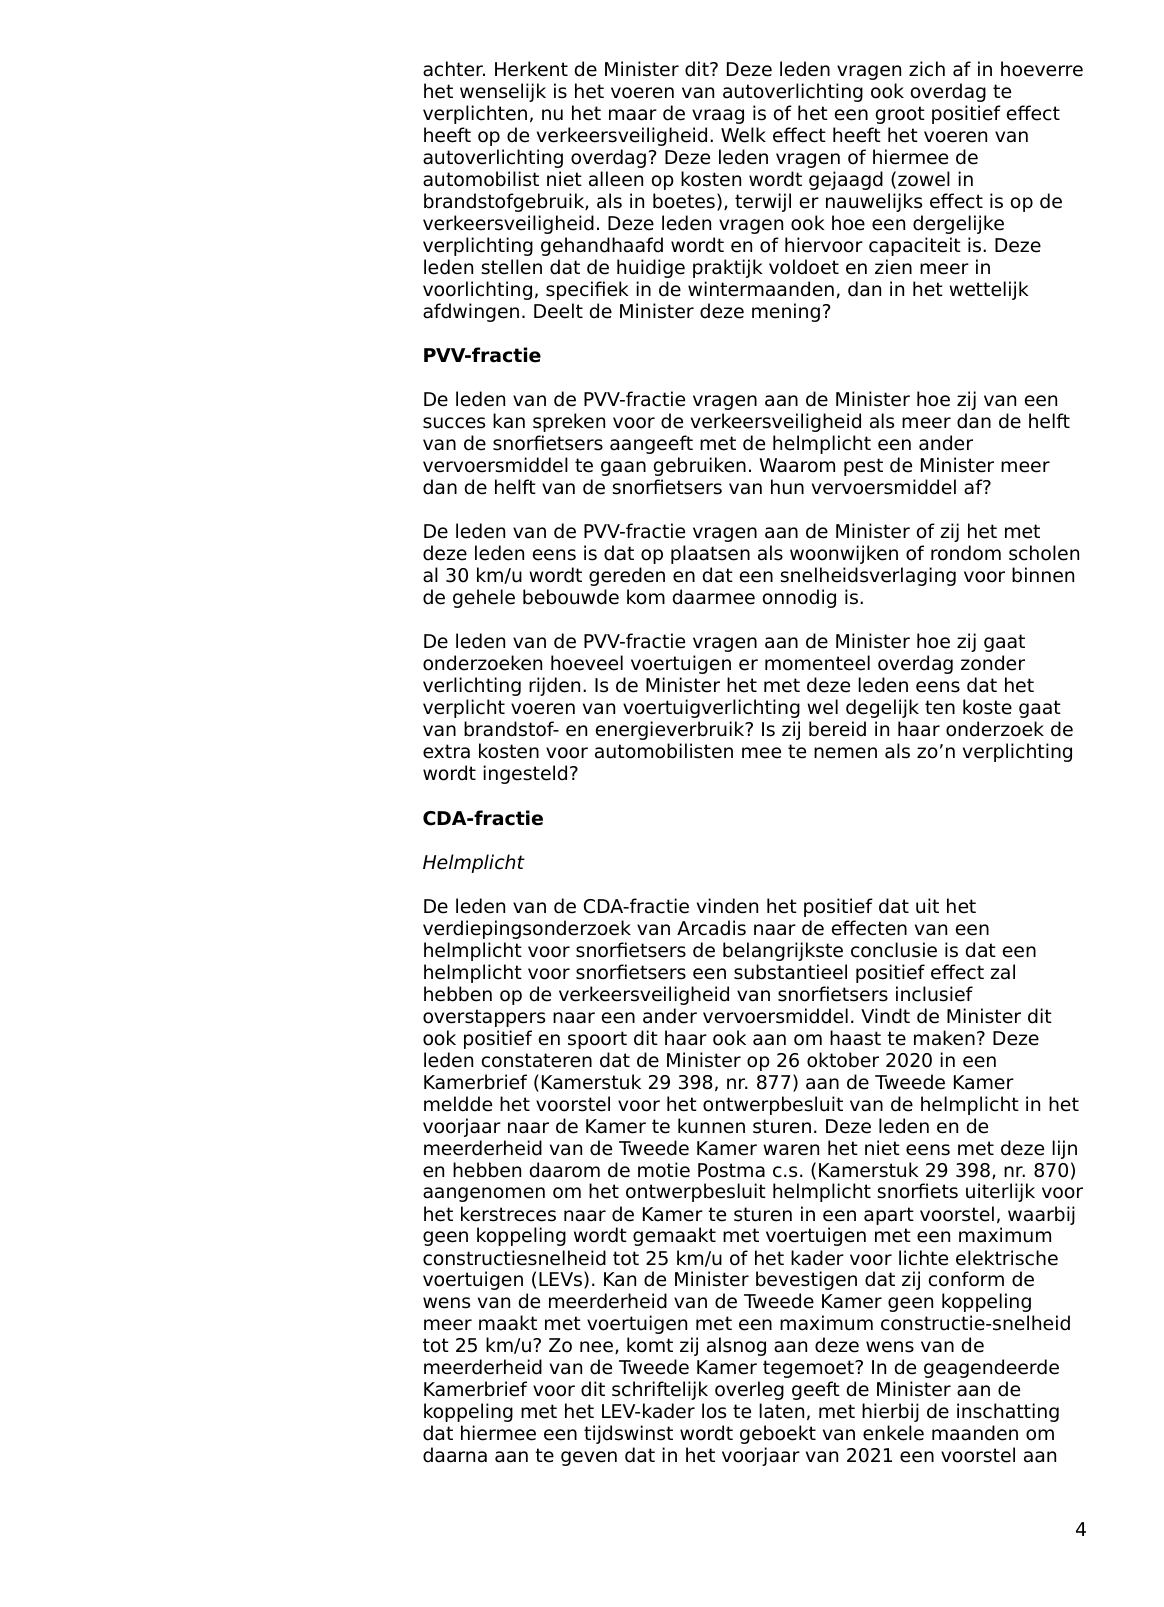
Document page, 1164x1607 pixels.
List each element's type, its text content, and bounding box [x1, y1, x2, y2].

subtitle CDA-fractie [422, 807, 1087, 829]
subtitle PVV-fractie [422, 345, 1087, 367]
subtitle Helmplicht [422, 852, 1087, 873]
text De leden van de PVV-fractie vragen aan de Minister hoe zij van een succes kan spreken voor de verkeersveiligheid als meer dan de helft van de snorfietsers aangeeft met de helmplicht een ander vervoersmiddel te gaan gebruiken. Waarom pest de Minister meer dan de helft van de snorfietsers van hun vervoersmiddel af? [422, 389, 1087, 499]
text achter. Herkent de Minister dit? Deze leden vragen zich af in hoeverre het wenselijk is het voeren van autoverlichting ook overdag te verplichten, nu het maar de vraag is of het een groot positief effect heeft op de verkeersveiligheid. Welk effect heeft het voeren van autoverlichting overdag? Deze leden vragen of hiermee de automobilist niet alleen op kosten wordt gejaagd (zowel in brandstofgebruik, als in boetes), terwijl er nauwelijks effect is op de verkeersveiligheid. Deze leden vragen ook hoe een dergelijke verplichting gehandhaafd wordt en of hiervoor capaciteit is. Deze leden stellen dat de huidige praktijk voldoet en zien meer in voorlichting, specifiek in de wintermaanden, dan in het wettelijk afdwingen. Deelt de Minister deze mening? [422, 59, 1087, 323]
text De leden van de PVV-fractie vragen aan de Minister hoe zij gaat onderzoeken hoeveel voertuigen er momenteel overdag zonder verlichting rijden. Is de Minister het met deze leden eens dat het verplicht voeren van voertuigverlichting wel degelijk ten koste gaat van brandstof- en energieverbruik? Is zij bereid in haar onderzoek de extra kosten voor automobilisten mee te nemen als zo’n verplichting wordt ingesteld? [422, 631, 1087, 785]
text De leden van de CDA-fractie vinden het positief dat uit het verdiepingsonderzoek van Arcadis naar de effecten van een helmplicht voor snorfietsers de belangrijkste conclusie is dat een helmplicht voor snorfietsers een substantieel positief effect zal hebben op de verkeersveiligheid van snorfietsers inclusief overstappers naar een ander vervoersmiddel. Vindt de Minister dit ook positief en spoort dit haar ook aan om haast te maken? Deze leden constateren dat de Minister op 26 oktober 2020 in een Kamerbrief (Kamerstuk 29 398, nr. 877) aan de Tweede Kamer meldde het voorstel voor het ontwerpbesluit van de helmplicht in het voorjaar naar de Kamer te kunnen sturen. Deze leden en de meerderheid van de Tweede Kamer waren het niet eens met deze lijn en hebben daarom de motie Postma c.s. (Kamerstuk 29 398, nr. 870) aangenomen om het ontwerpbesluit helmplicht snorfiets uiterlijk voor het kerstreces naar de Kamer te sturen in een apart voorstel, waarbij geen koppeling wordt gemaakt met voertuigen met een maximum constructiesnelheid tot 25 km/u of het kader voor lichte elektrische voertuigen (LEVs). Kan de Minister bevestigen dat zij conform de wens van de meerderheid van de Tweede Kamer geen koppeling meer maakt met voertuigen met een maximum constructie-snelheid tot 25 km/u? Zo nee, komt zij alsnog aan deze wens van de meerderheid van de Tweede Kamer tegemoet? In de geagendeerde Kamerbrief voor dit schriftelijk overleg geeft de Minister aan de koppeling met het LEV-kader los te laten, met hierbij de inschatting dat hiermee een tijdswinst wordt geboekt van enkele maanden om daarna aan te geven dat in het voorjaar van 2021 een voorstel aan [422, 896, 1087, 1467]
text De leden van de PVV-fractie vragen aan de Minister of zij het met deze leden eens is dat op plaatsen als woonwijken of rondom scholen al 30 km/u wordt gereden en dat een snelheidsverlaging voor binnen de gehele bebouwde kom daarmee onnodig is. [422, 521, 1087, 609]
